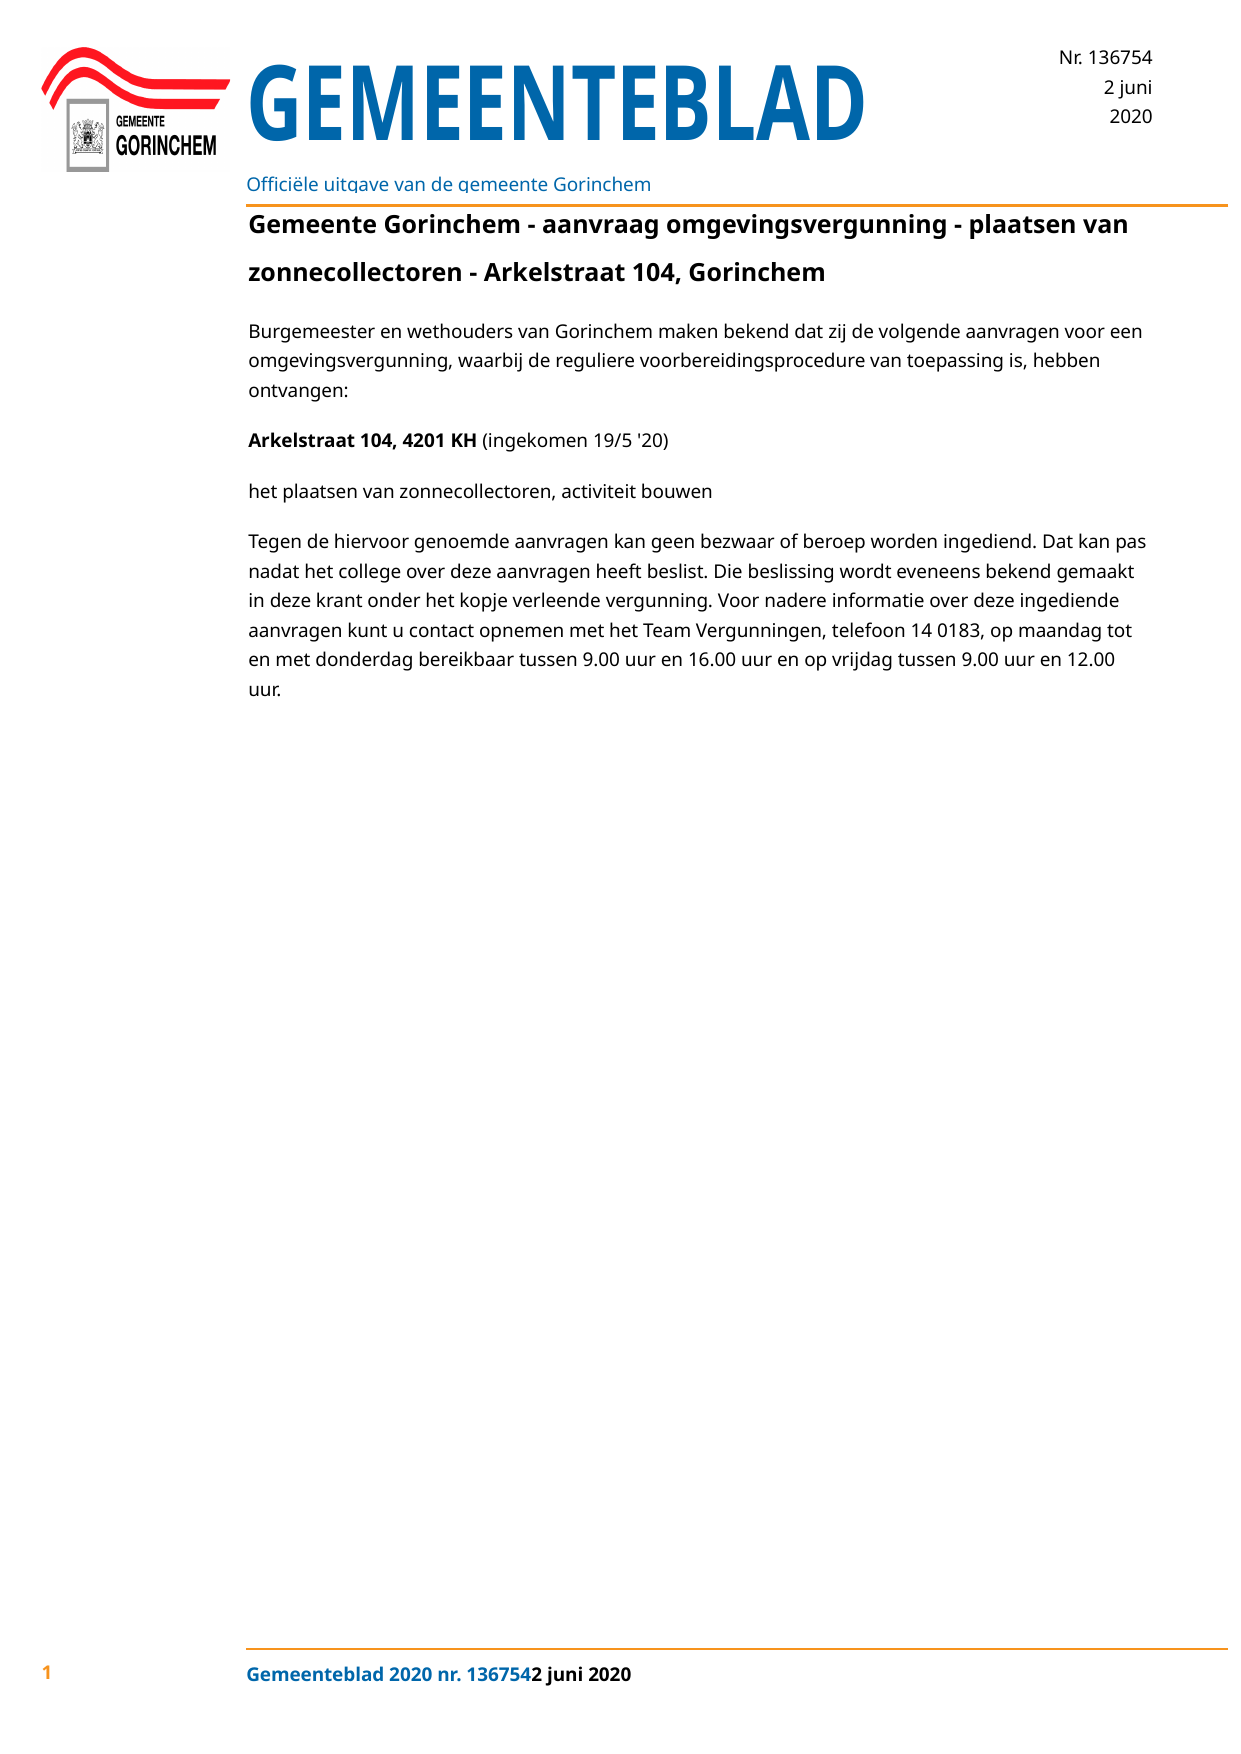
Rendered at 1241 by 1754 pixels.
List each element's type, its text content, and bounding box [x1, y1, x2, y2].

text Tegen de hiervoor genoemde aanvragen kan geen bezwaar of beroep worden ingediend. Dat kan pas nadat het college over deze aanvragen heeft beslist. Die beslissing wordt eveneens bekend gemaakt in deze krant onder het kopje verleende vergunning. Voor nadere informatie over deze ingediende aanvragen kunt u contact opnemen met het Team Vergunningen, telefoon 14 0183, op maandag tot en met donderdag bereikbaar tussen 9.00 uur en 16.00 uur en op vrijdag tussen 9.00 uur en 12.00 uur. [248, 528, 1152, 702]
text het plaatsen van zonnecollectoren, activiteit bouwen [248, 478, 1152, 504]
text Gemeente Gorinchem - aanvraag omgevingsvergunning - plaatsen van zonnecollectoren - Arkelstraat 104, Gorinchem [248, 207, 1152, 288]
text Burgemeester en wethouders van Gorinchem maken bekend dat zij de volgende aanvragen voor een omgevingsvergunning, waarbij de reguliere voorbereidingsprocedure van toepassing is, hebben ontvangen: [248, 318, 1152, 403]
picture [41, 47, 231, 172]
text Arkelstraat 104, 4201 KH (ingekomen 19/5 '20) [248, 427, 1152, 453]
